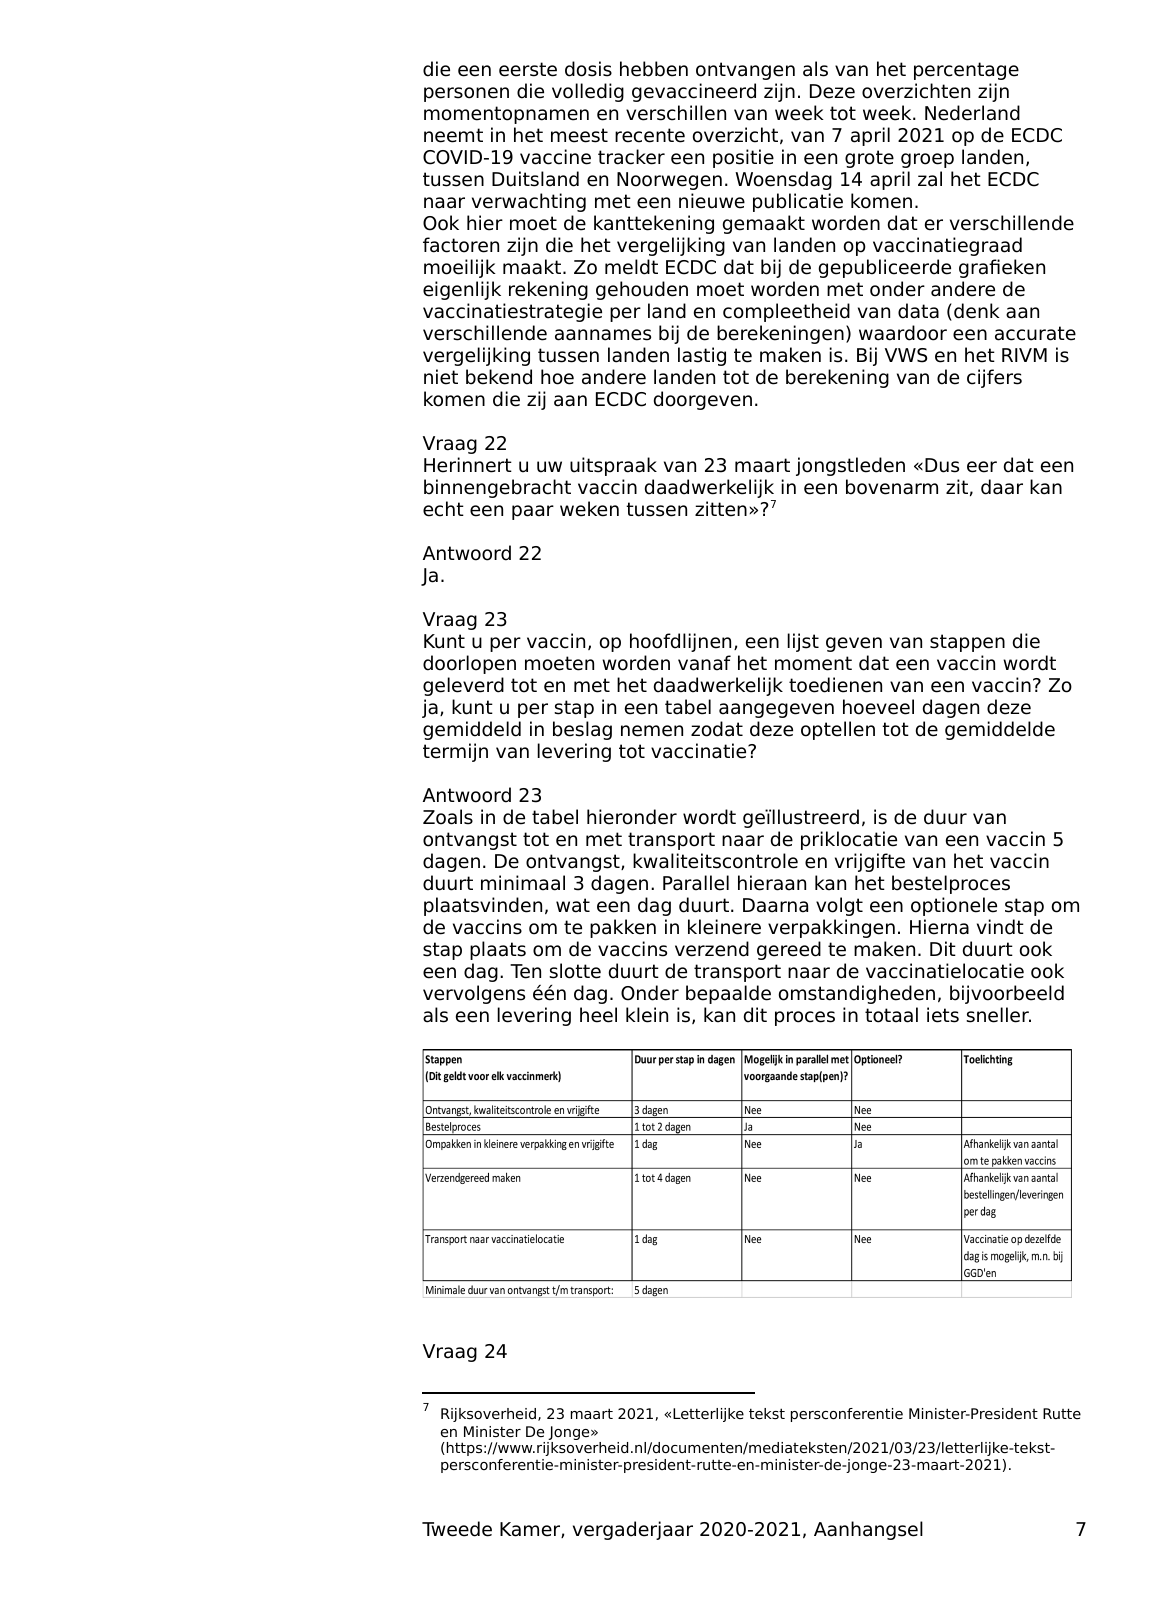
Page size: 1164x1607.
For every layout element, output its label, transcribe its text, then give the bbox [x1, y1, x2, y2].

text Vraag 23 [422, 609, 1087, 631]
text Vraag 24 [422, 1341, 1087, 1363]
text Kunt u per vaccin, op hoofdlijnen, een lijst geven van stappen die doorlopen moeten worden vanaf het moment dat een vaccin wordt geleverd tot en met het daadwerkelijk toedienen van een vaccin? Zo ja, kunt u per stap in een tabel aangegeven hoeveel dagen deze gemiddeld in beslag nemen zodat deze optellen tot de gemiddelde termijn van levering tot vaccinatie? [422, 631, 1087, 763]
picture [422, 1049, 1072, 1298]
text Ook hier moet de kanttekening gemaakt worden dat er verschillende factoren zijn die het vergelijking van landen op vaccinatiegraad moeilijk maakt. Zo meldt ECDC dat bij de gepubliceerde grafieken eigenlijk rekening gehouden moet worden met onder andere de vaccinatiestrategie per land en compleetheid van data (denk aan verschillende aannames bij de berekeningen) waardoor een accurate vergelijking tussen landen lastig te maken is. Bij VWS en het RIVM is niet bekend hoe andere landen tot de berekening van de cijfers komen die zij aan ECDC doorgeven. [422, 213, 1087, 411]
text die een eerste dosis hebben ontvangen als van het percentage personen die volledig gevaccineerd zijn. Deze overzichten zijn momentopnamen en verschillen van week tot week. Nederland neemt in het meest recente overzicht, van 7 april 2021 op de ECDC COVID-19 vaccine tracker een positie in een grote groep landen, tussen Duitsland en Noorwegen. Woensdag 14 april zal het ECDC naar verwachting met een nieuwe publicatie komen. [422, 59, 1087, 213]
text Vraag 22 [422, 433, 1087, 455]
text Zoals in de tabel hieronder wordt geïllustreerd, is de duur van ontvangst tot en met transport naar de priklocatie van een vaccin 5 dagen. De ontvangst, kwaliteitscontrole en vrijgifte van het vaccin duurt minimaal 3 dagen. Parallel hieraan kan het bestelproces plaatsvinden, wat een dag duurt. Daarna volgt een optionele stap om de vaccins om te pakken in kleinere verpakkingen. Hierna vindt de stap plaats om de vaccins verzend gereed te maken. Dit duurt ook een dag. Ten slotte duurt de transport naar de vaccinatielocatie ook vervolgens één dag. Onder bepaalde omstandigheden, bijvoorbeeld als een levering heel klein is, kan dit proces in totaal iets sneller. [422, 807, 1087, 1027]
text Ja. [422, 565, 1087, 587]
text Rijksoverheid, 23 maart 2021, «Letterlijke tekst persconferentie Minister-President Rutte en Minister De Jonge» (https://www.rijksoverheid.nl/documenten/mediateksten/2021/03/23/letterlijke-tekst-persconferentie-minister-president-rutte-en-minister-de-jonge-23-maart-2021). [422, 1402, 1087, 1474]
text Antwoord 22 [422, 543, 1087, 565]
text Herinnert u uw uitspraak van 23 maart jongstleden «Dus eer dat een binnengebracht vaccin daadwerkelijk in een bovenarm zit, daar kan echt een paar weken tussen zitten»? [422, 455, 1087, 521]
text Antwoord 23 [422, 785, 1087, 807]
